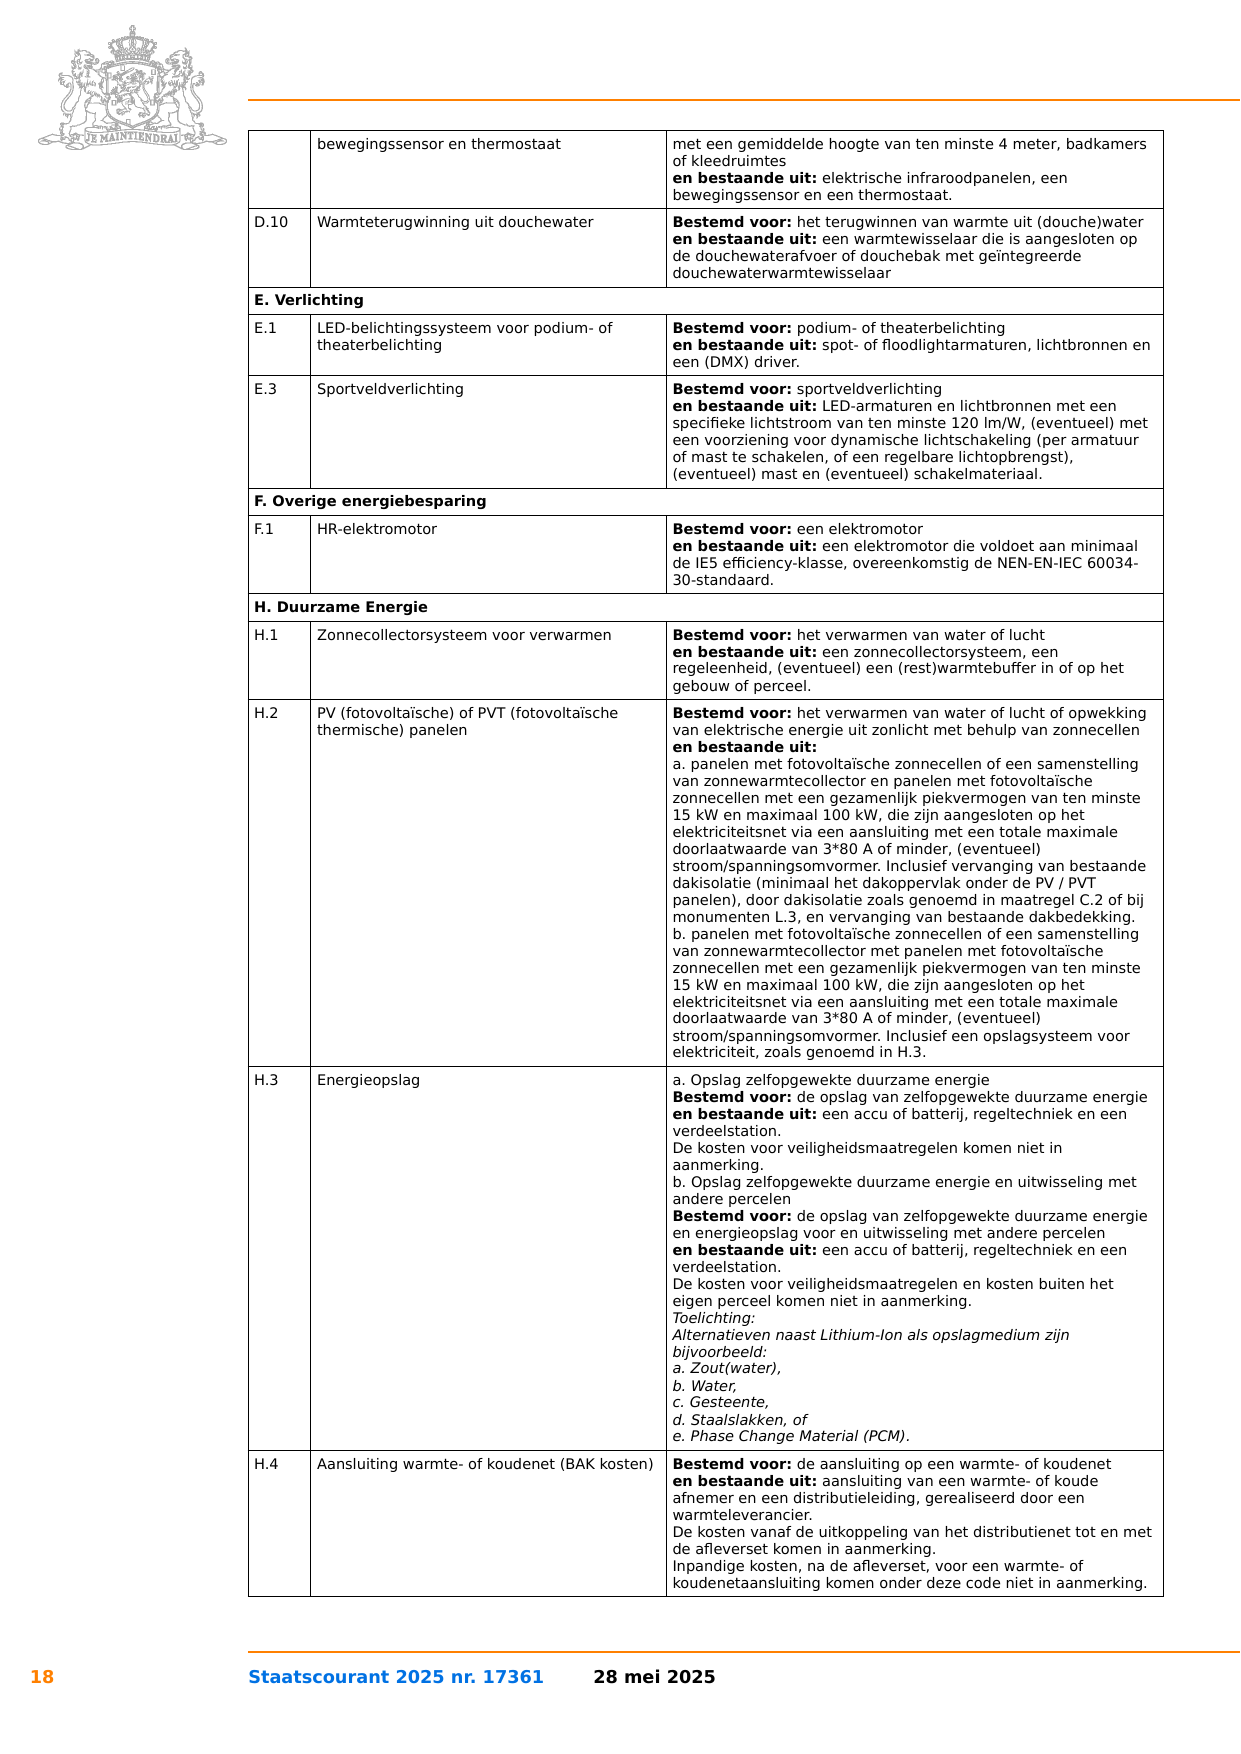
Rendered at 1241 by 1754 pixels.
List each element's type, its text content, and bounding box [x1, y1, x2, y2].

table_cell Warmteterugwinning uit douchewater [311, 209, 666, 287]
table_cell Sportveldverlichting [311, 376, 666, 488]
table_cell F.1 [249, 516, 310, 593]
table_cell Bestemd voor: podium- of theaterbelichting en bestaande uit: spot- of floodlightarmaturen, lichtbronnen en een (DMX) driver. [667, 315, 1163, 375]
table_cell HR-elektromotor [311, 516, 666, 593]
table_cell H.1 [249, 622, 310, 699]
table_cell Bestemd voor: een elektromotor en bestaande uit: een elektromotor die voldoet aan minimaal de IE5 efficiency-klasse, overeenkomstig de NEN-EN-IEC 60034-30-standaard. [667, 516, 1163, 593]
table_cell LED-belichtingssysteem voor podium- of theaterbelichting [311, 315, 666, 375]
picture [38, 25, 227, 150]
table_cell H.4 [249, 1451, 310, 1596]
table_cell Zonnecollectorsysteem voor verwarmen [311, 622, 666, 699]
table_cell Energieopslag [311, 1067, 666, 1450]
table_cell met een gemiddelde hoogte van ten minste 4 meter, badkamers of kleedruimtes en bestaande uit: elektrische infraroodpanelen, een bewegingssensor en een thermostaat. [667, 131, 1163, 208]
table_cell Bestemd voor: het verwarmen van water of lucht of opwekking van elektrische energie uit zonlicht met behulp van zonnecellen en bestaande uit: a. panelen met fotovoltaïsche zonnecellen of een samenstelling van zonnewarmtecollector en panelen met fotovoltaïsche zonnecellen met een gezamenlijk piekvermogen van ten minste 15 kW en maximaal 100 kW, die zijn aangesloten op het elektriciteitsnet via een aansluiting met een totale maximale doorlaatwaarde van 3*80 A of minder, (eventueel) stroom/spanningsomvormer. Inclusief vervanging van bestaande dakisolatie (minimaal het dakoppervlak onder de PV / PVT panelen), door dakisolatie zoals genoemd in maatregel C.2 of bij monumenten L.3, en vervanging van bestaande dakbedekking. b. panelen met fotovoltaïsche zonnecellen of een samenstelling van zonnewarmtecollector met panelen met fotovoltaïsche zonnecellen met een gezamenlijk piekvermogen van ten minste 15 kW en maximaal 100 kW, die zijn aangesloten op het elektriciteitsnet via een aansluiting met een totale maximale doorlaatwaarde van 3*80 A of minder, (eventueel) stroom/spanningsomvormer. Inclusief een opslagsysteem voor elektriciteit, zoals genoemd in H.3. [667, 700, 1163, 1066]
table_cell Bestemd voor: het verwarmen van water of lucht en bestaande uit: een zonnecollectorsysteem, een regeleenheid, (eventueel) een (rest)warmtebuffer in of op het gebouw of perceel. [667, 622, 1163, 699]
table_cell H.3 [249, 1067, 310, 1450]
table_cell Bestemd voor: sportveldverlichting en bestaande uit: LED-armaturen en lichtbronnen met een specifieke lichtstroom van ten minste 120 lm/W, (eventueel) met een voorziening voor dynamische lichtschakeling (per armatuur of mast te schakelen, of een regelbare lichtopbrengst), (eventueel) mast en (eventueel) schakelmateriaal. [667, 376, 1163, 488]
table_cell E.3 [249, 376, 310, 488]
table_cell a. Opslag zelfopgewekte duurzame energie Bestemd voor: de opslag van zelfopgewekte duurzame energie en bestaande uit: een accu of batterij, regeltechniek en een verdeelstation. De kosten voor veiligheidsmaatregelen komen niet in aanmerking. b. Opslag zelfopgewekte duurzame energie en uitwisseling met andere percelen Bestemd voor: de opslag van zelfopgewekte duurzame energie en energieopslag voor en uitwisseling met andere percelen en bestaande uit: een accu of batterij, regeltechniek en een verdeelstation. De kosten voor veiligheidsmaatregelen en kosten buiten het eigen perceel komen niet in aanmerking. Toelichting: Alternatieven naast Lithium-Ion als opslagmedium zijn bijvoorbeeld: a. Zout(water), b. Water, c. Gesteente, d. Staalslakken, of e. Phase Change Material (PCM). [667, 1067, 1163, 1450]
table_cell Aansluiting warmte- of koudenet (BAK kosten) [311, 1451, 666, 1596]
table_cell Bestemd voor: het terugwinnen van warmte uit (douche)water en bestaande uit: een warmtewisselaar die is aangesloten op de douchewaterafvoer of douchebak met geïntegreerde douchewaterwarmtewisselaar [667, 209, 1163, 287]
table_cell D.10 [249, 209, 310, 287]
table_cell E.1 [249, 315, 310, 375]
table_cell Bestemd voor: de aansluiting op een warmte- of koudenet en bestaande uit: aansluiting van een warmte- of koude afnemer en een distributieleiding, gerealiseerd door een warmteleverancier. De kosten vanaf de uitkoppeling van het distributienet tot en met de afleverset komen in aanmerking. Inpandige kosten, na de afleverset, voor een warmte- of koudenetaansluiting komen onder deze code niet in aanmerking. [667, 1451, 1163, 1596]
table_cell PV (fotovoltaïsche) of PVT (fotovoltaïsche thermische) panelen [311, 700, 666, 1066]
table_cell H.2 [249, 700, 310, 1066]
table_cell bewegingssensor en thermostaat [311, 131, 666, 208]
table_cell E. Verlichting [249, 288, 1163, 314]
table_cell H. Duurzame Energie [249, 594, 1163, 621]
table_cell [249, 131, 310, 208]
table_cell F. Overige energiebesparing [249, 489, 1163, 515]
